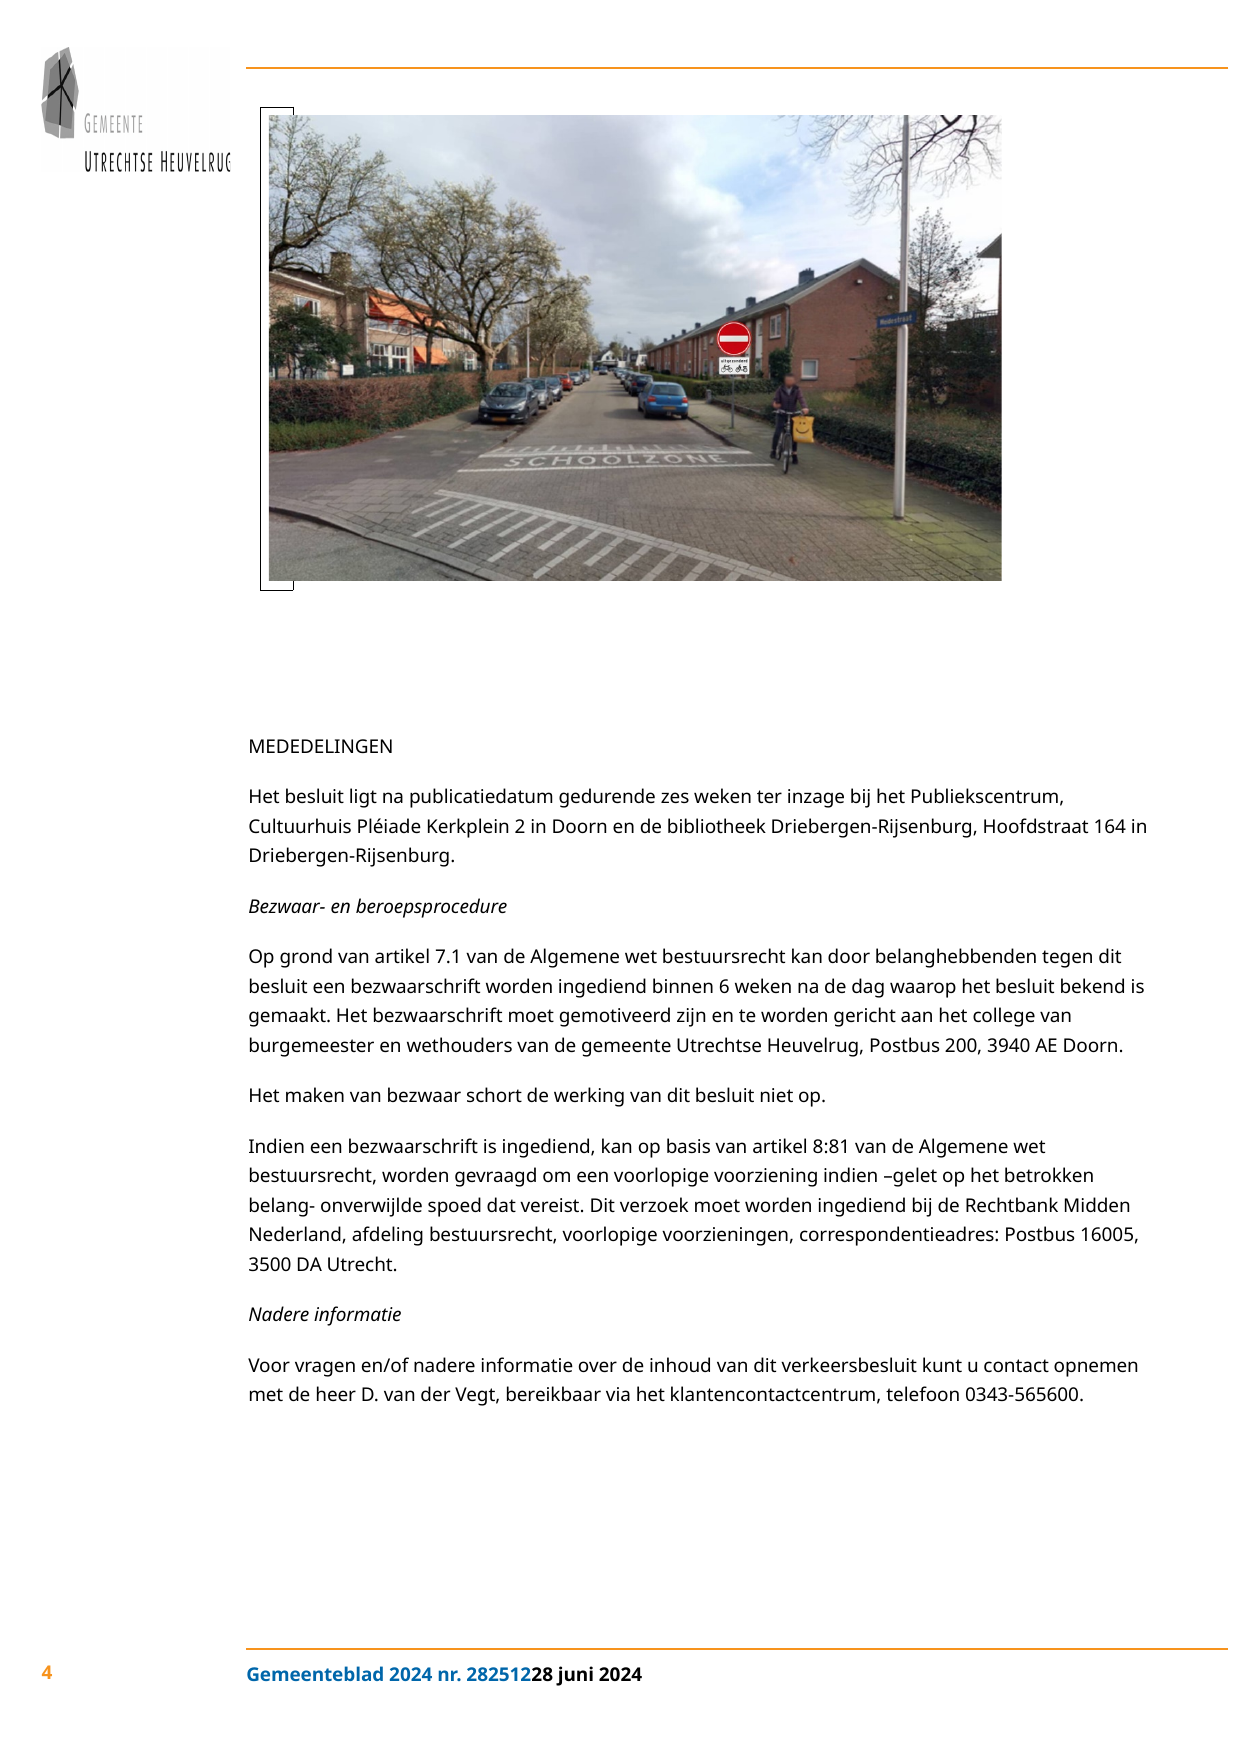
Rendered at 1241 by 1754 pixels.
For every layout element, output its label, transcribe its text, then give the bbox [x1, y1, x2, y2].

text Het maken van bezwaar schort de werking van dit besluit niet op. [248, 1082, 1152, 1108]
text MEDEDELINGEN [248, 733, 1152, 759]
text Het besluit ligt na publicatiedatum gedurende zes weken ter inzage bij het Publiekscentrum, Cultuurhuis Pléiade Kerkplein 2 in Doorn en de bibliotheek Driebergen-Rijsenburg, Hoofdstraat 164 in Driebergen-Rijsenburg. [248, 783, 1152, 868]
text Indien een bezwaarschrift is ingediend, kan op basis van artikel 8:81 van de Algemene wet bestuursrecht, worden gevraagd om een voorlopige voorziening indien –gelet op het betrokken belang- onverwijlde spoed dat vereist. Dit verzoek moet worden ingediend bij de Rechtbank Midden Nederland, afdeling bestuursrecht, voorlopige voorzieningen, correspondentieadres: Postbus 16005, 3500 DA Utrecht. [248, 1133, 1152, 1277]
text Nadere informatie [248, 1302, 1152, 1327]
picture [41, 47, 231, 172]
text Voor vragen en/of nadere informatie over de inhoud van dit verkeersbesluit kunt u contact opnemen met de heer D. van der Vegt, bereikbaar via het klantencontactcentrum, telefoon 0343-565600. [248, 1352, 1152, 1407]
picture [268, 115, 1002, 581]
text Op grond van artikel 7.1 van de Algemene wet bestuursrecht kan door belanghebbenden tegen dit besluit een bezwaarschrift worden ingediend binnen 6 weken na de dag waarop het besluit bekend is gemaakt. Het bezwaarschrift moet gemotiveerd zijn en te worden gericht aan het college van burgemeester en wethouders van de gemeente Utrechtse Heuvelrug, Postbus 200, 3940 AE Doorn. [248, 943, 1152, 1058]
text Bezwaar- en beroepsprocedure [248, 893, 1152, 919]
